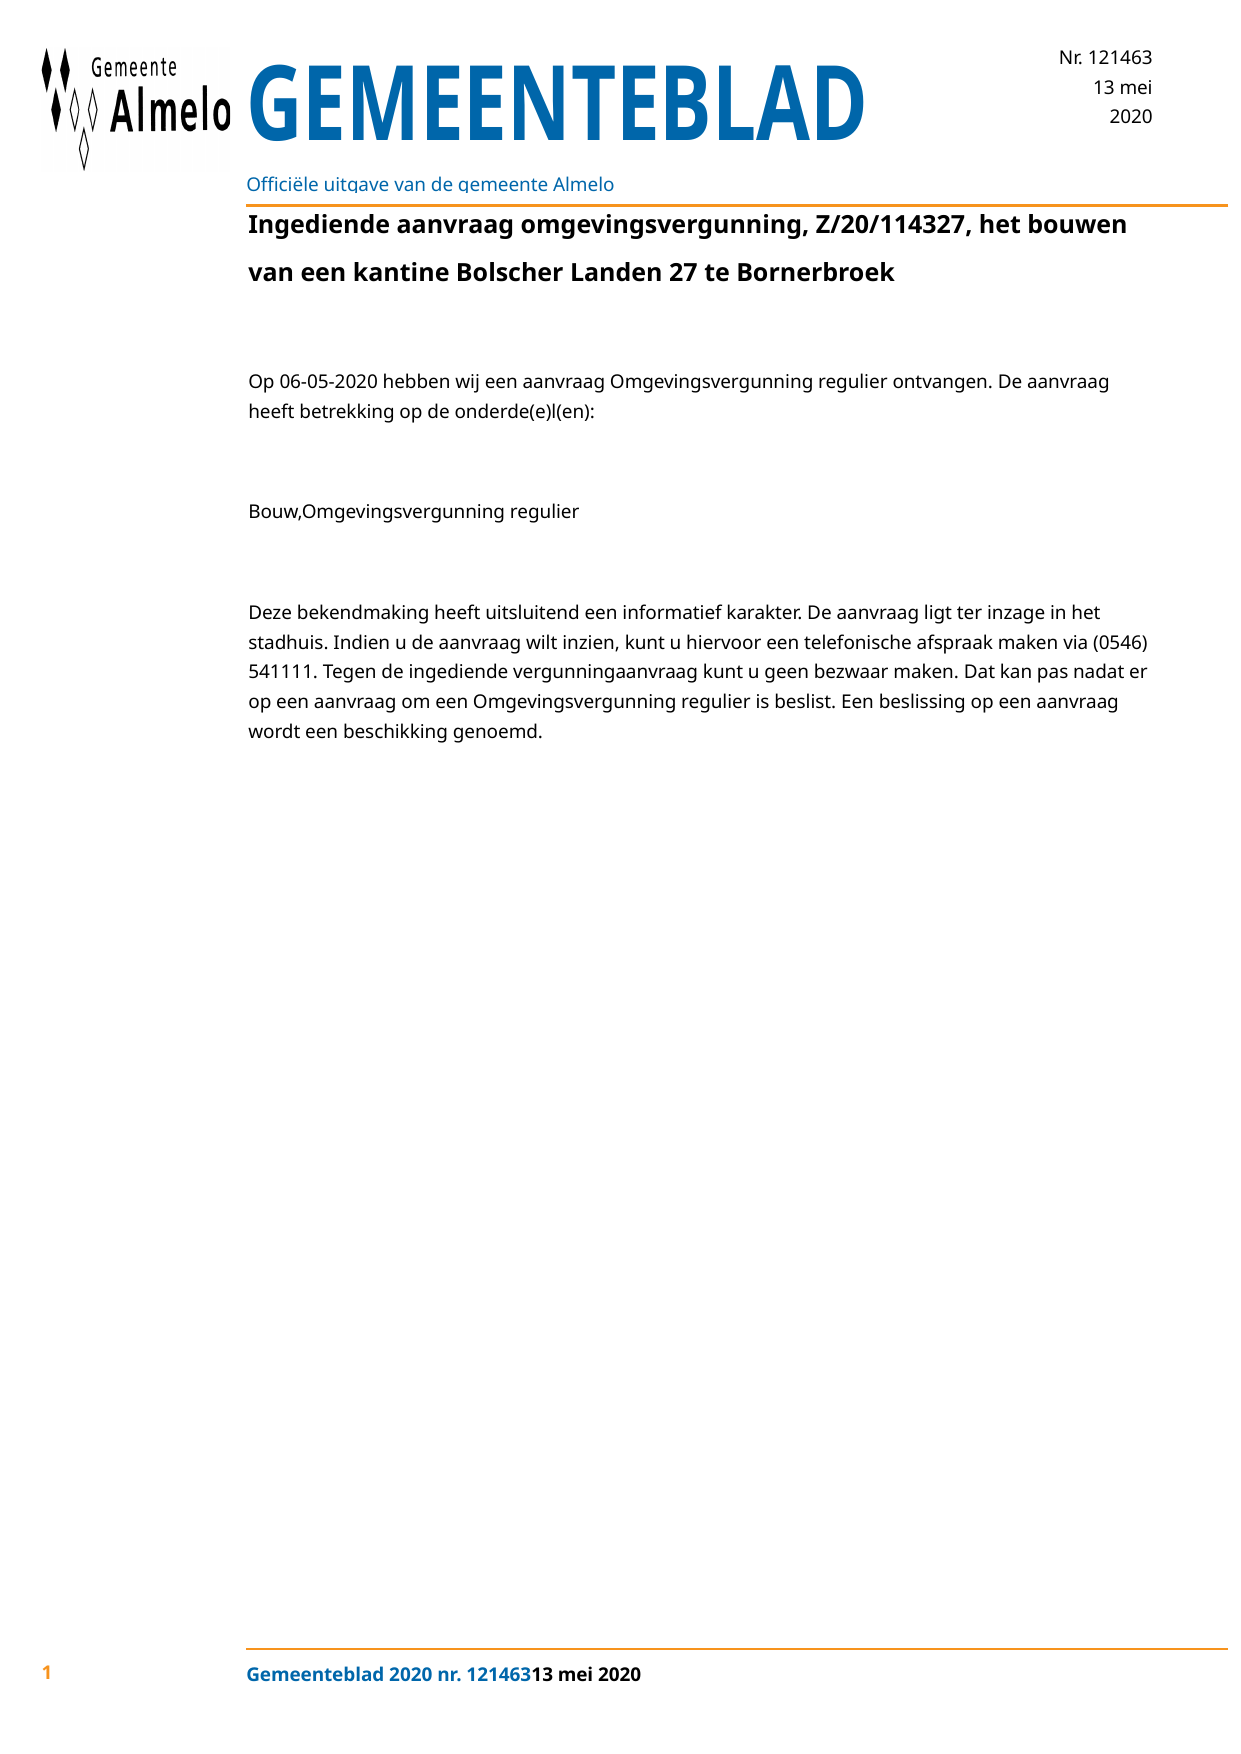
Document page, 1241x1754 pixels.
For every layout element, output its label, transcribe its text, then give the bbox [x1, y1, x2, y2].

text Bouw,Omgevingsvergunning regulier [248, 499, 1152, 524]
text Op 06-05-2020 hebben wij een aanvraag Omgevingsvergunning regulier ontvangen. De aanvraag heeft betrekking op de onderde(e)l(en): [248, 368, 1152, 424]
picture [41, 47, 231, 172]
text Deze bekendmaking heeft uitsluitend een informatief karakter. De aanvraag ligt ter inzage in het stadhuis. Indien u de aanvraag wilt inzien, kunt u hiervoor een telefonische afspraak maken via (0546) 541111. Tegen de ingediende vergunningaanvraag kunt u geen bezwaar maken. Dat kan pas nadat er op een aanvraag om een Omgevingsvergunning regulier is beslist. Een beslissing op een aanvraag wordt een beschikking genoemd. [248, 599, 1152, 744]
text Ingediende aanvraag omgevingsvergunning, Z/20/114327, het bouwen van een kantine Bolscher Landen 27 te Bornerbroek [248, 207, 1152, 288]
